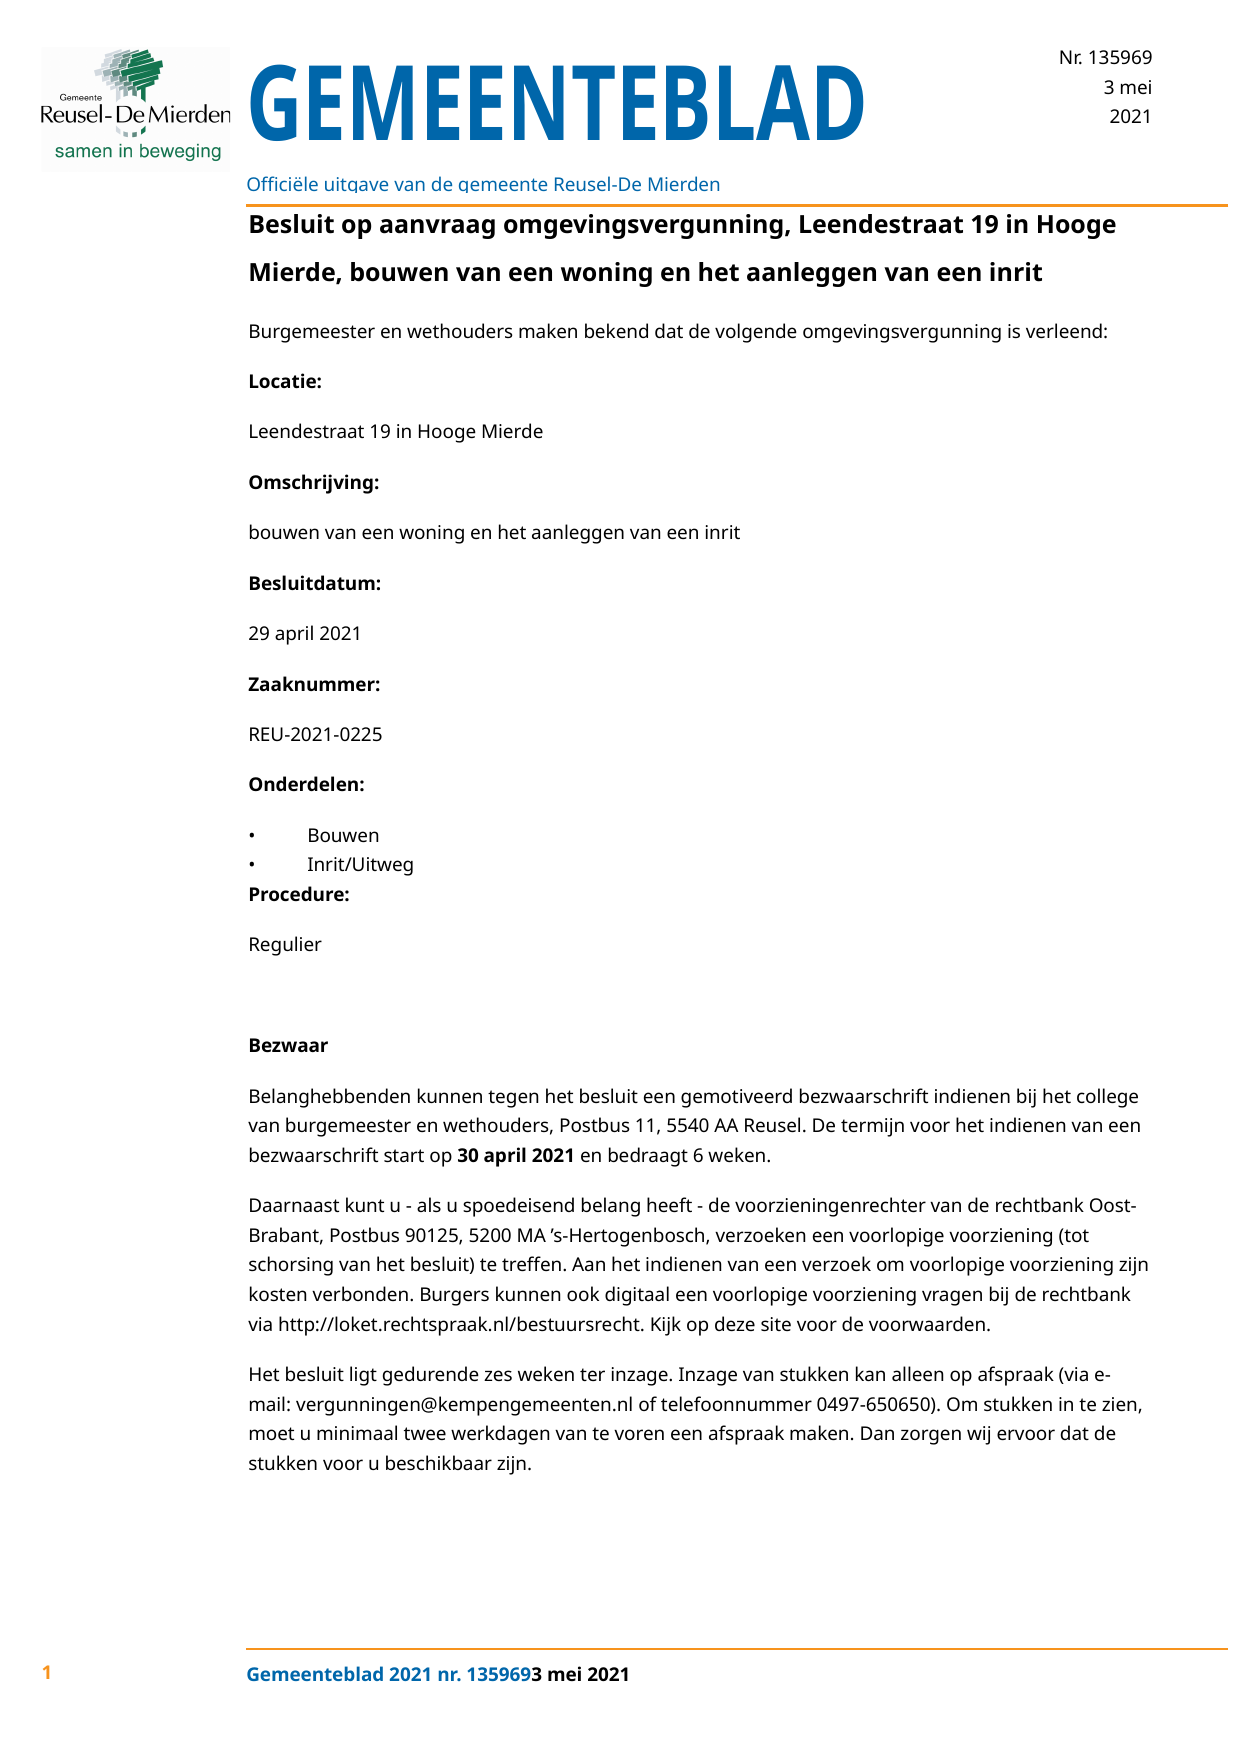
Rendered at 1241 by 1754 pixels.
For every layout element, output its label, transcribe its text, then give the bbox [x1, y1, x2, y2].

text REU-2021-0225 [248, 721, 1152, 747]
text Omschrijving: [248, 469, 1152, 495]
text bouwen van een woning en het aanleggen van een inrit [248, 519, 1152, 545]
text Besluitdatum: [248, 570, 1152, 596]
text Onderdelen: [248, 772, 1152, 797]
text Daarnaast kunt u - als u spoedeisend belang heeft - de voorzieningenrechter van de rechtbank Oost-Brabant, Postbus 90125, 5200 MA ’s-Hertogenbosch, verzoeken een voorlopige voorziening (tot schorsing van het besluit) te treffen. Aan het indienen van een verzoek om voorlopige voorziening zijn kosten verbonden. Burgers kunnen ook digitaal een voorlopige voorziening vragen bij de rechtbank via http://loket.rechtspraak.nl/bestuursrecht. Kijk op deze site voor de voorwaarden. [248, 1192, 1152, 1337]
text Locatie: [248, 368, 1152, 394]
text Leendestraat 19 in Hooge Mierde [248, 419, 1152, 444]
list Inrit/Uitweg [248, 852, 1152, 877]
text 29 april 2021 [248, 620, 1152, 646]
text Regulier [248, 932, 1152, 957]
picture [41, 47, 231, 172]
text Bezwaar [248, 1032, 1152, 1058]
text Zaaknummer: [248, 671, 1152, 697]
text Burgemeester en wethouders maken bekend dat de volgende omgevingsvergunning is verleend: [248, 318, 1152, 344]
text Procedure: [248, 881, 1152, 907]
text Belanghebbenden kunnen tegen het besluit een gemotiveerd bezwaarschrift indienen bij het college van burgemeester en wethouders, Postbus 11, 5540 AA Reusel. De termijn voor het indienen van een bezwaarschrift start op 30 april 2021 en bedraagt 6 weken. [248, 1083, 1152, 1168]
text Het besluit ligt gedurende zes weken ter inzage. Inzage van stukken kan alleen op afspraak (via e-mail: vergunningen@kempengemeenten.nl of telefoonnummer 0497-650650). Om stukken in te zien, moet u minimaal twee werkdagen van te voren een afspraak maken. Dan zorgen wij ervoor dat de stukken voor u beschikbaar zijn. [248, 1361, 1152, 1476]
text Besluit op aanvraag omgevingsvergunning, Leendestraat 19 in Hooge Mierde, bouwen van een woning en het aanleggen van een inrit [248, 207, 1152, 288]
list Bouwen [248, 822, 1152, 848]
